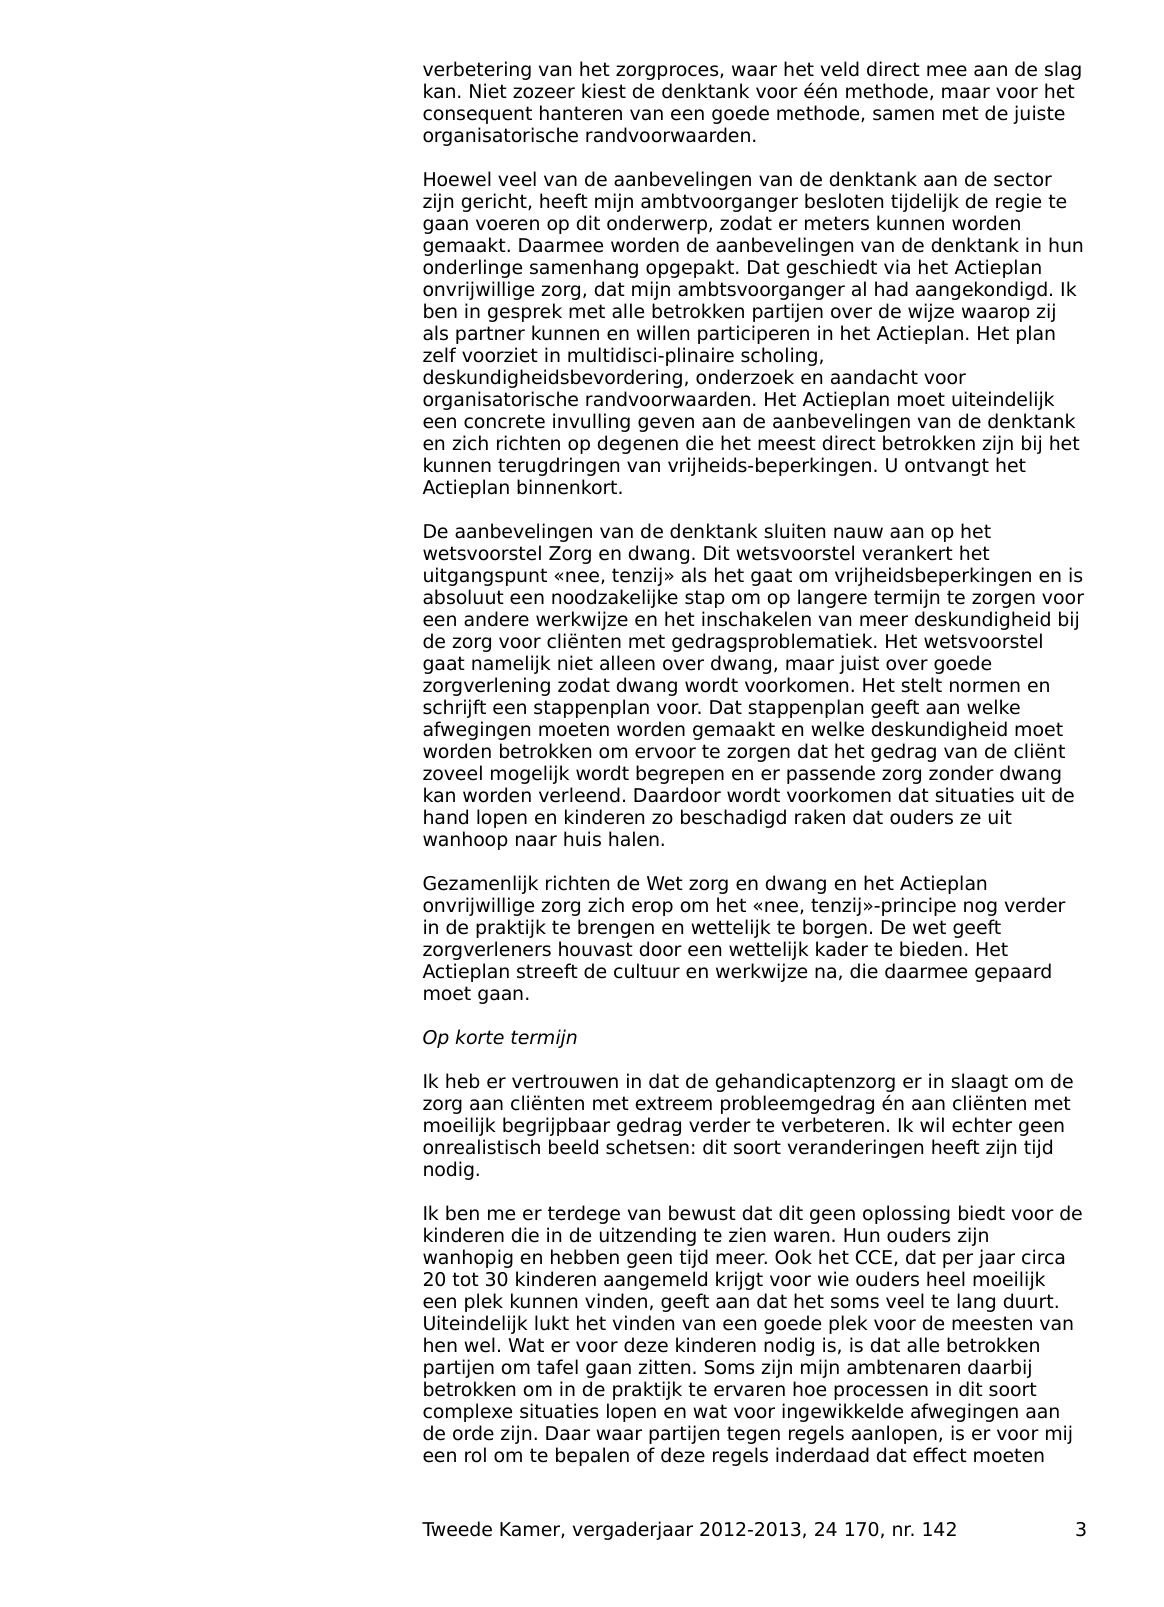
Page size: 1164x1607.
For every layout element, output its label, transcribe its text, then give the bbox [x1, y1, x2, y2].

text Ik ben me er terdege van bewust dat dit geen oplossing biedt voor de kinderen die in de uitzending te zien waren. Hun ouders zijn wanhopig en hebben geen tijd meer. Ook het CCE, dat per jaar circa 20 tot 30 kinderen aangemeld krijgt voor wie ouders heel moeilijk een plek kunnen vinden, geeft aan dat het soms veel te lang duurt. Uiteindelijk lukt het vinden van een goede plek voor de meesten van hen wel. Wat er voor deze kinderen nodig is, is dat alle betrokken partijen om tafel gaan zitten. Soms zijn mijn ambtenaren daarbij betrokken om in de praktijk te ervaren hoe processen in dit soort complexe situaties lopen en wat voor ingewikkelde afwegingen aan de orde zijn. Daar waar partijen tegen regels aanlopen, is er voor mij een rol om te bepalen of deze regels inderdaad dat effect moeten [422, 1203, 1087, 1467]
subtitle Op korte termijn [422, 1027, 1087, 1049]
text Ik heb er vertrouwen in dat de gehandicaptenzorg er in slaagt om de zorg aan cliënten met extreem probleemgedrag én aan cliënten met moeilijk begrijpbaar gedrag verder te verbeteren. Ik wil echter geen onrealistisch beeld schetsen: dit soort veranderingen heeft zijn tijd nodig. [422, 1071, 1087, 1181]
text Gezamenlijk richten de Wet zorg en dwang en het Actieplan onvrijwillige zorg zich erop om het «nee, tenzij»-principe nog verder in de praktijk te brengen en wettelijk te borgen. De wet geeft zorgverleners houvast door een wettelijk kader te bieden. Het Actieplan streeft de cultuur en werkwijze na, die daarmee gepaard moet gaan. [422, 873, 1087, 1005]
text Hoewel veel van de aanbevelingen van de denktank aan de sector zijn gericht, heeft mijn ambtvoorganger besloten tijdelijk de regie te gaan voeren op dit onderwerp, zodat er meters kunnen worden gemaakt. Daarmee worden de aanbevelingen van de denktank in hun onderlinge samenhang opgepakt. Dat geschiedt via het Actieplan onvrijwillige zorg, dat mijn ambtsvoorganger al had aangekondigd. Ik ben in gesprek met alle betrokken partijen over de wijze waarop zij als partner kunnen en willen participeren in het Actieplan. Het plan zelf voorziet in multidisci-plinaire scholing, deskundigheidsbevordering, onderzoek en aandacht voor organisatorische randvoorwaarden. Het Actieplan moet uiteindelijk een concrete invulling geven aan de aanbevelingen van de denktank en zich richten op degenen die het meest direct betrokken zijn bij het kunnen terugdringen van vrijheids-beperkingen. U ontvangt het Actieplan binnenkort. [422, 169, 1087, 499]
text De aanbevelingen van de denktank sluiten nauw aan op het wetsvoorstel Zorg en dwang. Dit wetsvoorstel verankert het uitgangspunt «nee, tenzij» als het gaat om vrijheidsbeperkingen en is absoluut een noodzakelijke stap om op langere termijn te zorgen voor een andere werkwijze en het inschakelen van meer deskundigheid bij de zorg voor cliënten met gedragsproblematiek. Het wetsvoorstel gaat namelijk niet alleen over dwang, maar juist over goede zorgverlening zodat dwang wordt voorkomen. Het stelt normen en schrijft een stappenplan voor. Dat stappenplan geeft aan welke afwegingen moeten worden gemaakt en welke deskundigheid moet worden betrokken om ervoor te zorgen dat het gedrag van de cliënt zoveel mogelijk wordt begrepen en er passende zorg zonder dwang kan worden verleend. Daardoor wordt voorkomen dat situaties uit de hand lopen en kinderen zo beschadigd raken dat ouders ze uit wanhoop naar huis halen. [422, 521, 1087, 851]
text verbetering van het zorgproces, waar het veld direct mee aan de slag kan. Niet zozeer kiest de denktank voor één methode, maar voor het consequent hanteren van een goede methode, samen met de juiste organisatorische randvoorwaarden. [422, 59, 1087, 147]
